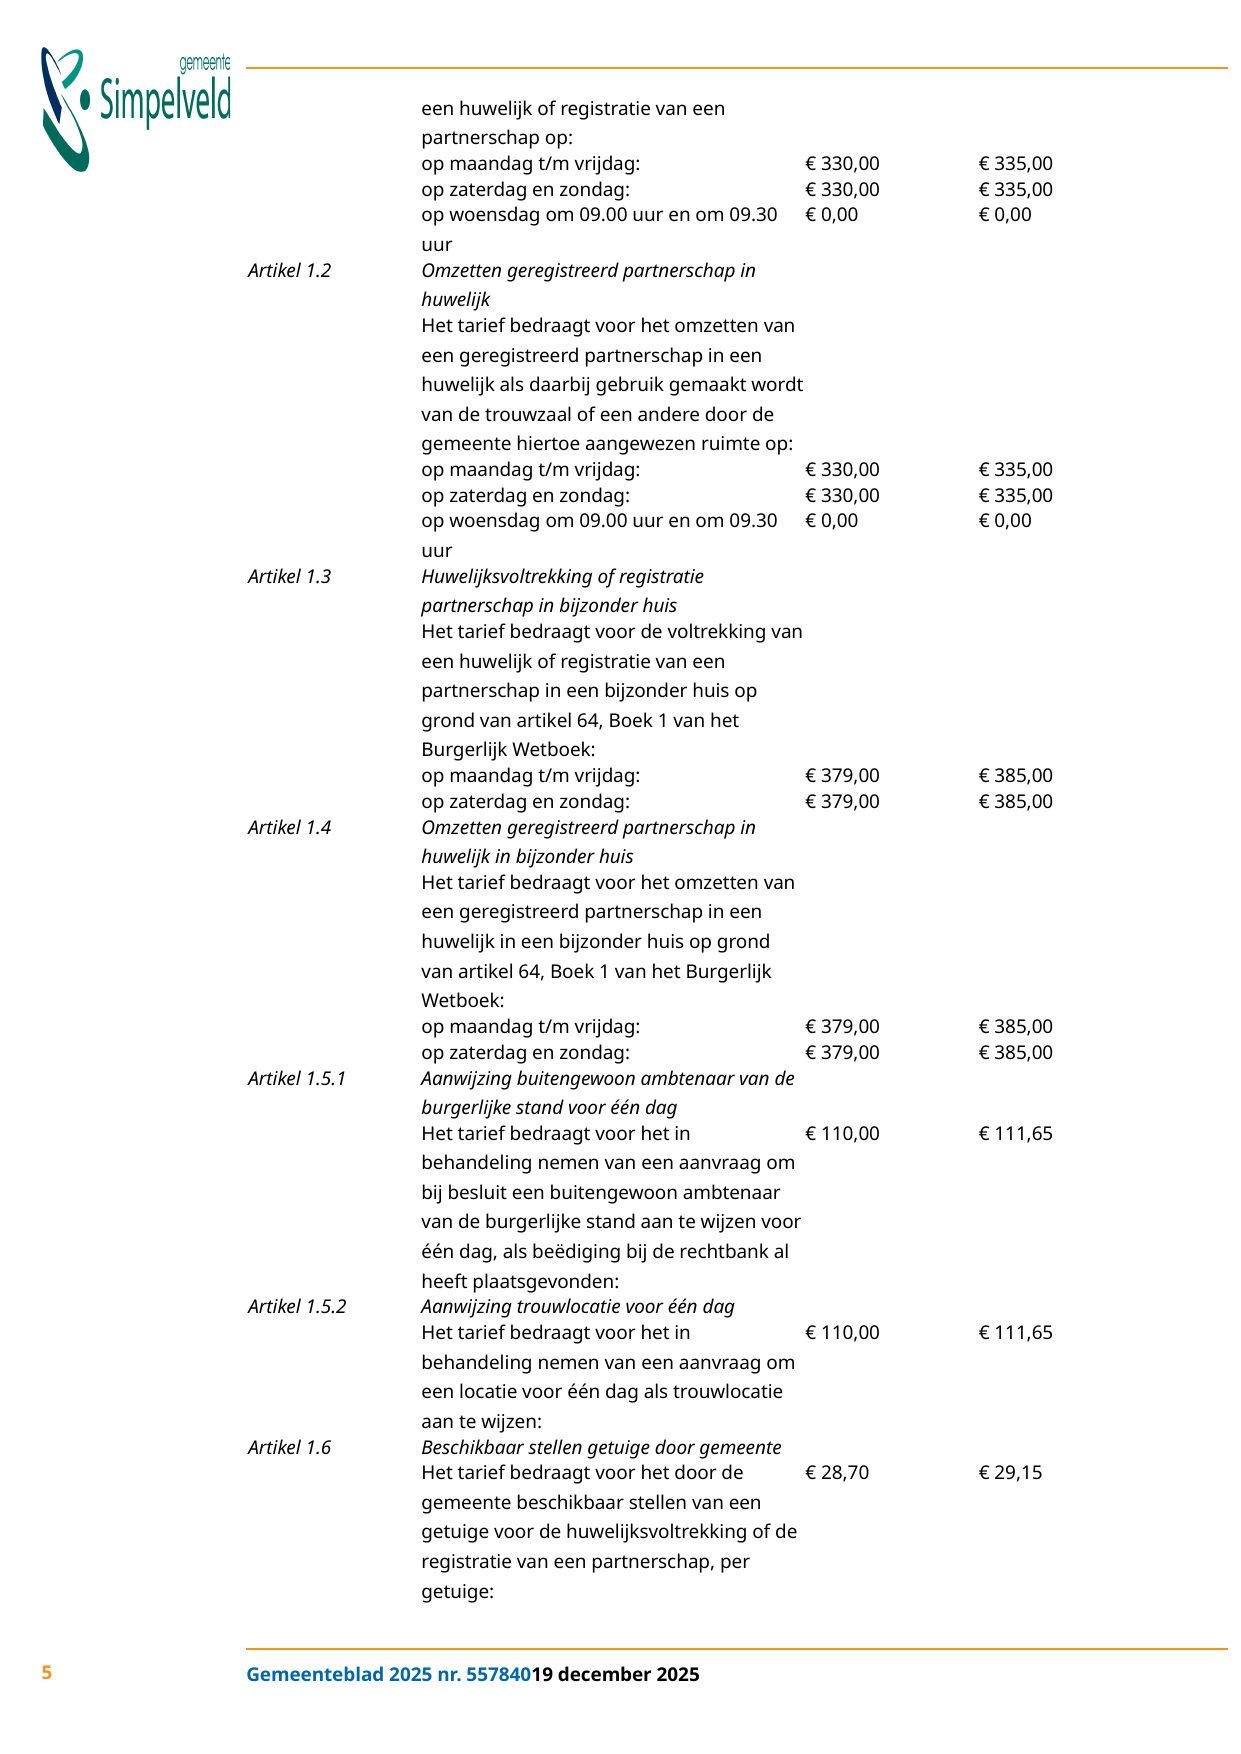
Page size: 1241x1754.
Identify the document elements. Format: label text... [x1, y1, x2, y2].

table_cell Het tarief bedraagt voor het door de gemeente beschikbaar stellen van een getuige voor de huwelijksvoltrekking of de registratie van een partnerschap, per getuige: [421, 1460, 805, 1604]
table_cell [248, 456, 421, 482]
table_cell € 111,65 [979, 1120, 1152, 1294]
table_cell [979, 1434, 1152, 1459]
table_cell Huwelijksvoltrekking of registratie partnerschap in bijzonder huis [421, 563, 805, 618]
table_cell [248, 150, 421, 176]
table_cell [248, 176, 421, 202]
table_cell op maandag t/m vrijdag: [421, 1013, 805, 1039]
table_cell [248, 1319, 421, 1434]
table_cell op zaterdag en zondag: [421, 788, 805, 814]
table_cell [805, 563, 978, 618]
table_cell [979, 312, 1152, 456]
table_cell € 330,00 [805, 456, 978, 482]
table_cell [248, 1013, 421, 1039]
table_cell Het tarief bedraagt voor de voltrekking van een huwelijk of registratie van een partnerschap in een bijzonder huis op grond van artikel 64, Boek 1 van het Burgerlijk Wetboek: [421, 618, 805, 762]
table_cell [248, 312, 421, 456]
table_cell op maandag t/m vrijdag: [421, 456, 805, 482]
table_cell Artikel 1.5.2 [248, 1294, 421, 1319]
table_cell [805, 1434, 978, 1459]
table_cell [805, 618, 978, 762]
table_cell [979, 1065, 1152, 1120]
table_cell [805, 257, 978, 312]
table_cell € 335,00 [979, 456, 1152, 482]
table_cell Het tarief bedraagt voor het omzetten van een geregistreerd partnerschap in een huwelijk als daarbij gebruik gemaakt wordt van de trouwzaal of een andere door de gemeente hiertoe aangewezen ruimte op: [421, 312, 805, 456]
table_cell € 385,00 [979, 763, 1152, 788]
table_cell Beschikbaar stellen getuige door gemeente [421, 1434, 805, 1459]
table_cell € 330,00 [805, 482, 978, 508]
table_cell € 0,00 [805, 508, 978, 563]
table_cell [805, 312, 978, 456]
table_cell € 110,00 [805, 1319, 978, 1434]
table_cell [979, 869, 1152, 1013]
table_cell Artikel 1.5.1 [248, 1065, 421, 1120]
table_cell op zaterdag en zondag: [421, 176, 805, 202]
table_cell [248, 202, 421, 257]
table_cell op woensdag om 09.00 uur en om 09.30 uur [421, 508, 805, 563]
table_cell op zaterdag en zondag: [421, 482, 805, 508]
table_cell € 29,15 [979, 1460, 1152, 1604]
table_cell € 379,00 [805, 763, 978, 788]
table_cell € 330,00 [805, 176, 978, 202]
table_cell € 385,00 [979, 788, 1152, 814]
table_cell € 385,00 [979, 1039, 1152, 1065]
table_cell [979, 563, 1152, 618]
table_cell € 111,65 [979, 1319, 1152, 1434]
table_cell [979, 95, 1152, 150]
table_cell € 0,00 [979, 508, 1152, 563]
table_cell Aanwijzing trouwlocatie voor één dag [421, 1294, 805, 1319]
table_cell € 379,00 [805, 788, 978, 814]
table_cell € 110,00 [805, 1120, 978, 1294]
table_cell [248, 508, 421, 563]
table_cell € 0,00 [979, 202, 1152, 257]
table_cell [805, 95, 978, 150]
table_cell [248, 482, 421, 508]
table_cell [979, 618, 1152, 762]
table_cell € 379,00 [805, 1013, 978, 1039]
picture [41, 47, 231, 172]
table_cell [248, 618, 421, 762]
table_cell Omzetten geregistreerd partnerschap in huwelijk [421, 257, 805, 312]
table_cell € 0,00 [805, 202, 978, 257]
table_cell [248, 1460, 421, 1604]
table_cell op woensdag om 09.00 uur en om 09.30 uur [421, 202, 805, 257]
table_cell [248, 1120, 421, 1294]
table_cell € 379,00 [805, 1039, 978, 1065]
table_cell op maandag t/m vrijdag: [421, 150, 805, 176]
table_cell € 330,00 [805, 150, 978, 176]
table_cell Artikel 1.6 [248, 1434, 421, 1459]
table_cell Aanwijzing buitengewoon ambtenaar van de burgerlijke stand voor één dag [421, 1065, 805, 1120]
table_cell [248, 95, 421, 150]
table_cell Artikel 1.2 [248, 257, 421, 312]
table_cell op maandag t/m vrijdag: [421, 763, 805, 788]
table_cell € 385,00 [979, 1013, 1152, 1039]
table_cell € 335,00 [979, 482, 1152, 508]
table_cell Het tarief bedraagt voor het in behandeling nemen van een aanvraag om bij besluit een buitengewoon ambtenaar van de burgerlijke stand aan te wijzen voor één dag, als beëdiging bij de rechtbank al heeft plaatsgevonden: [421, 1120, 805, 1294]
table_cell [248, 1039, 421, 1065]
table_cell [979, 1294, 1152, 1319]
table_cell [805, 1065, 978, 1120]
table_cell [248, 763, 421, 788]
table_cell een huwelijk of registratie van een partnerschap op: [421, 95, 805, 150]
table_cell Het tarief bedraagt voor het omzetten van een geregistreerd partnerschap in een huwelijk in een bijzonder huis op grond van artikel 64, Boek 1 van het Burgerlijk Wetboek: [421, 869, 805, 1013]
table_cell [805, 1294, 978, 1319]
table_cell [979, 257, 1152, 312]
table_cell Het tarief bedraagt voor het in behandeling nemen van een aanvraag om een locatie voor één dag als trouwlocatie aan te wijzen: [421, 1319, 805, 1434]
table_cell Artikel 1.4 [248, 814, 421, 869]
table_cell Artikel 1.3 [248, 563, 421, 618]
table_cell € 28,70 [805, 1460, 978, 1604]
table_cell Omzetten geregistreerd partnerschap in huwelijk in bijzonder huis [421, 814, 805, 869]
table_cell € 335,00 [979, 176, 1152, 202]
table_cell [979, 814, 1152, 869]
table_cell [805, 814, 978, 869]
table_cell € 335,00 [979, 150, 1152, 176]
table_cell [805, 869, 978, 1013]
table_cell [248, 788, 421, 814]
table_cell [248, 869, 421, 1013]
table_cell op zaterdag en zondag: [421, 1039, 805, 1065]
